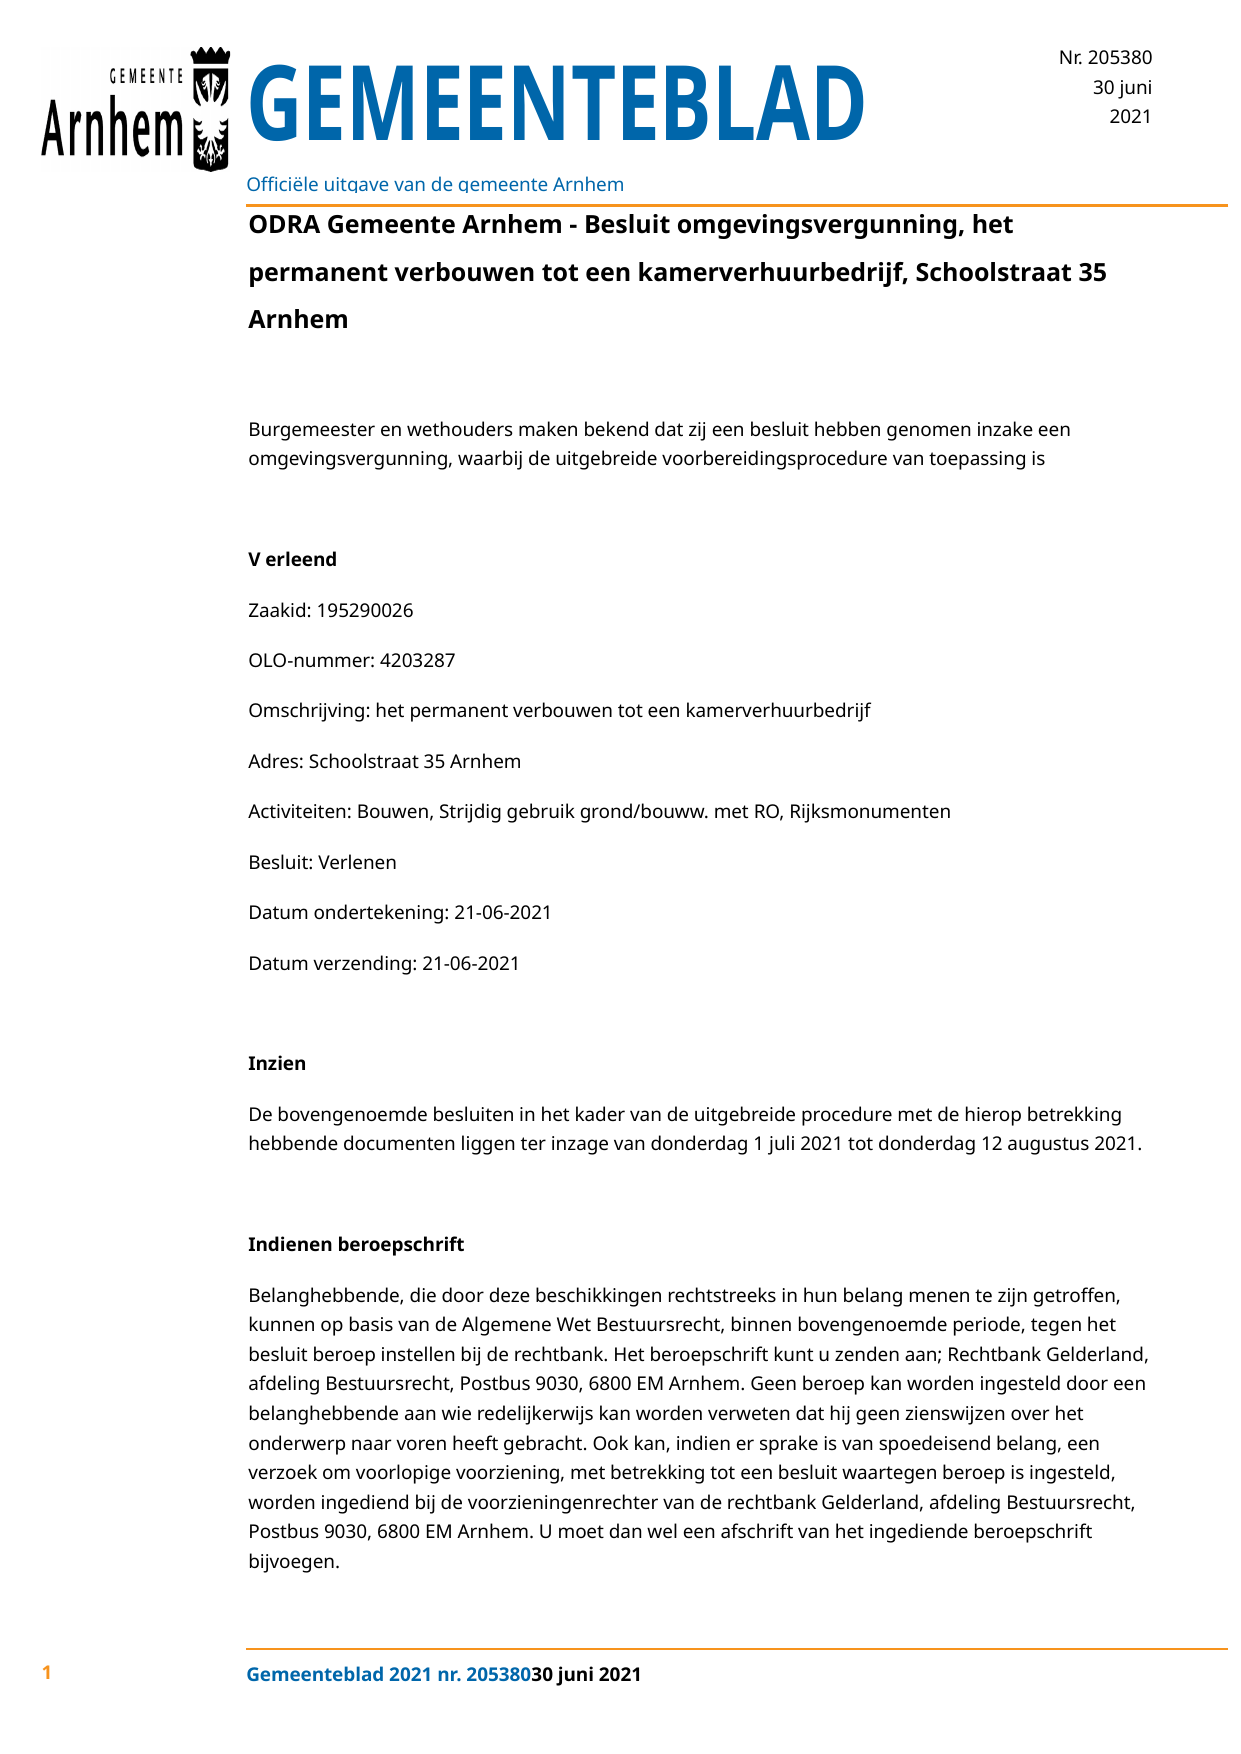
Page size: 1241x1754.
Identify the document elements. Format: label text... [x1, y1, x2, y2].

text Zaakid: 195290026 [248, 597, 1152, 622]
picture [41, 47, 231, 172]
text Datum ondertekening: 21-06-2021 [248, 899, 1152, 925]
text Adres: Schoolstraat 35 Arnhem [248, 748, 1152, 774]
text Besluit: Verlenen [248, 849, 1152, 874]
text V erleend [248, 546, 1152, 572]
text Inzien [248, 1051, 1152, 1076]
text ODRA Gemeente Arnhem - Besluit omgevingsvergunning, het permanent verbouwen tot een kamerverhuurbedrijf, Schoolstraat 35 Arnhem [248, 207, 1152, 336]
text Activiteiten: Bouwen, Strijdig gebruik grond/bouww. met RO, Rijksmonumenten [248, 798, 1152, 824]
text OLO-nummer: 4203287 [248, 647, 1152, 673]
text Belanghebbende, die door deze beschikkingen rechtstreeks in hun belang menen te zijn getroffen, kunnen op basis van de Algemene Wet Bestuursrecht, binnen bovengenoemde periode, tegen het besluit beroep instellen bij de rechtbank. Het beroepschrift kunt u zenden aan; Rechtbank Gelderland, afdeling Bestuursrecht, Postbus 9030, 6800 EM Arnhem. Geen beroep kan worden ingesteld door een belanghebbende aan wie redelijkerwijs kan worden verweten dat hij geen zienswijzen over het onderwerp naar voren heeft gebracht. Ook kan, indien er sprake is van spoedeisend belang, een verzoek om voorlopige voorziening, met betrekking tot een besluit waartegen beroep is ingesteld, worden ingediend bij de voorzieningenrechter van de rechtbank Gelderland, afdeling Bestuursrecht, Postbus 9030, 6800 EM Arnhem. U moet dan wel een afschrift van het ingediende beroepschrift bijvoegen. [248, 1282, 1152, 1574]
text Omschrijving: het permanent verbouwen tot een kamerverhuurbedrijf [248, 698, 1152, 723]
text De bovengenoemde besluiten in het kader van de uitgebreide procedure met de hierop betrekking hebbende documenten liggen ter inzage van donderdag 1 juli 2021 tot donderdag 12 augustus 2021. [248, 1101, 1152, 1156]
text Datum verzending: 21-06-2021 [248, 950, 1152, 975]
text Burgemeester en wethouders maken bekend dat zij een besluit hebben genomen inzake een omgevingsvergunning, waarbij de uitgebreide voorbereidingsprocedure van toepassing is [248, 416, 1152, 471]
text Indienen beroepschrift [248, 1231, 1152, 1257]
